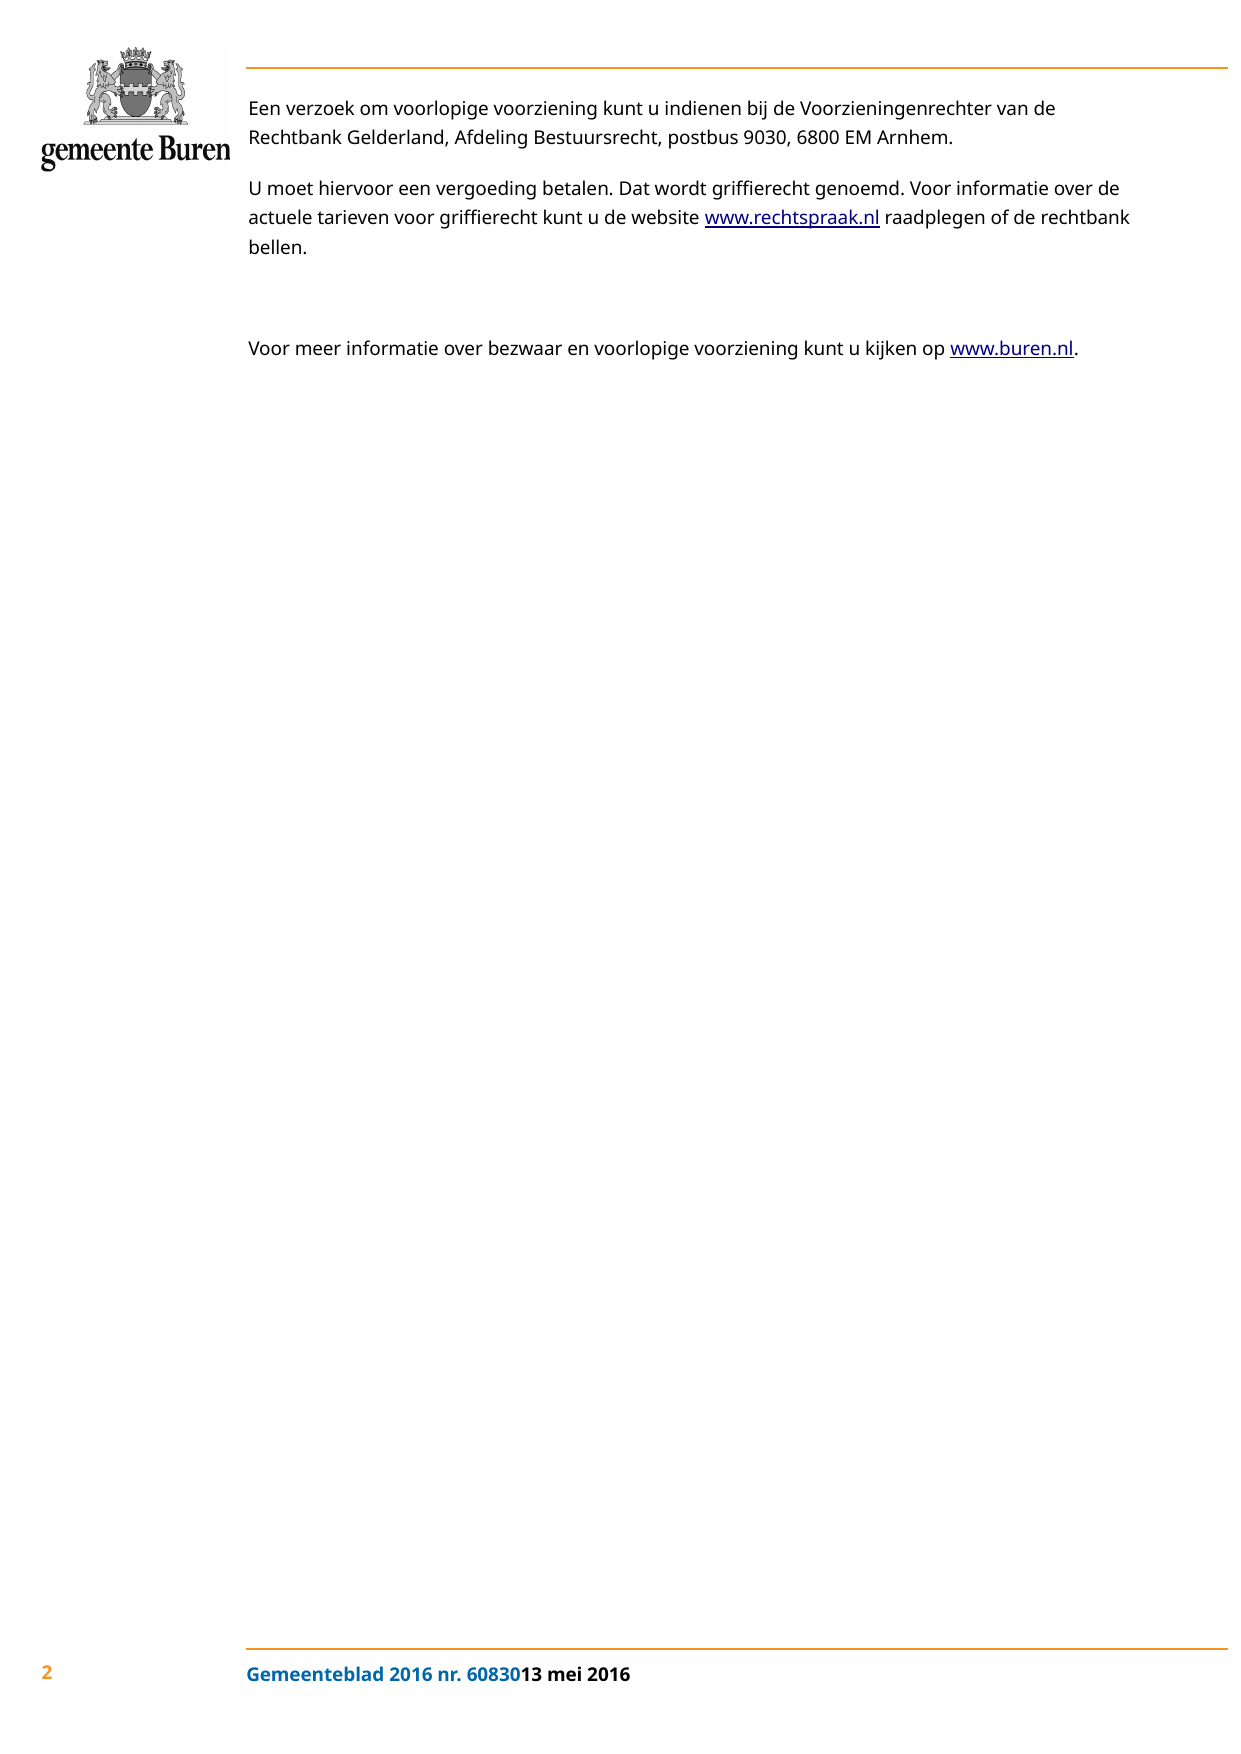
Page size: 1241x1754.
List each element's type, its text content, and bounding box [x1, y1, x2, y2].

text Voor meer informatie over bezwaar en voorlopige voorziening kunt u kijken op www.buren.nl. [248, 335, 1152, 361]
picture [41, 47, 231, 172]
text Een verzoek om voorlopige voorziening kunt u indienen bij de Voorzieningenrechter van de Rechtbank Gelderland, Afdeling Bestuursrecht, postbus 9030, 6800 EM Arnhem. [248, 95, 1152, 150]
text U moet hiervoor een vergoeding betalen. Dat wordt griffierecht genoemd. Voor informatie over de actuele tarieven voor griffierecht kunt u de website www.rechtspraak.nl raadplegen of de rechtbank bellen. [248, 175, 1152, 260]
